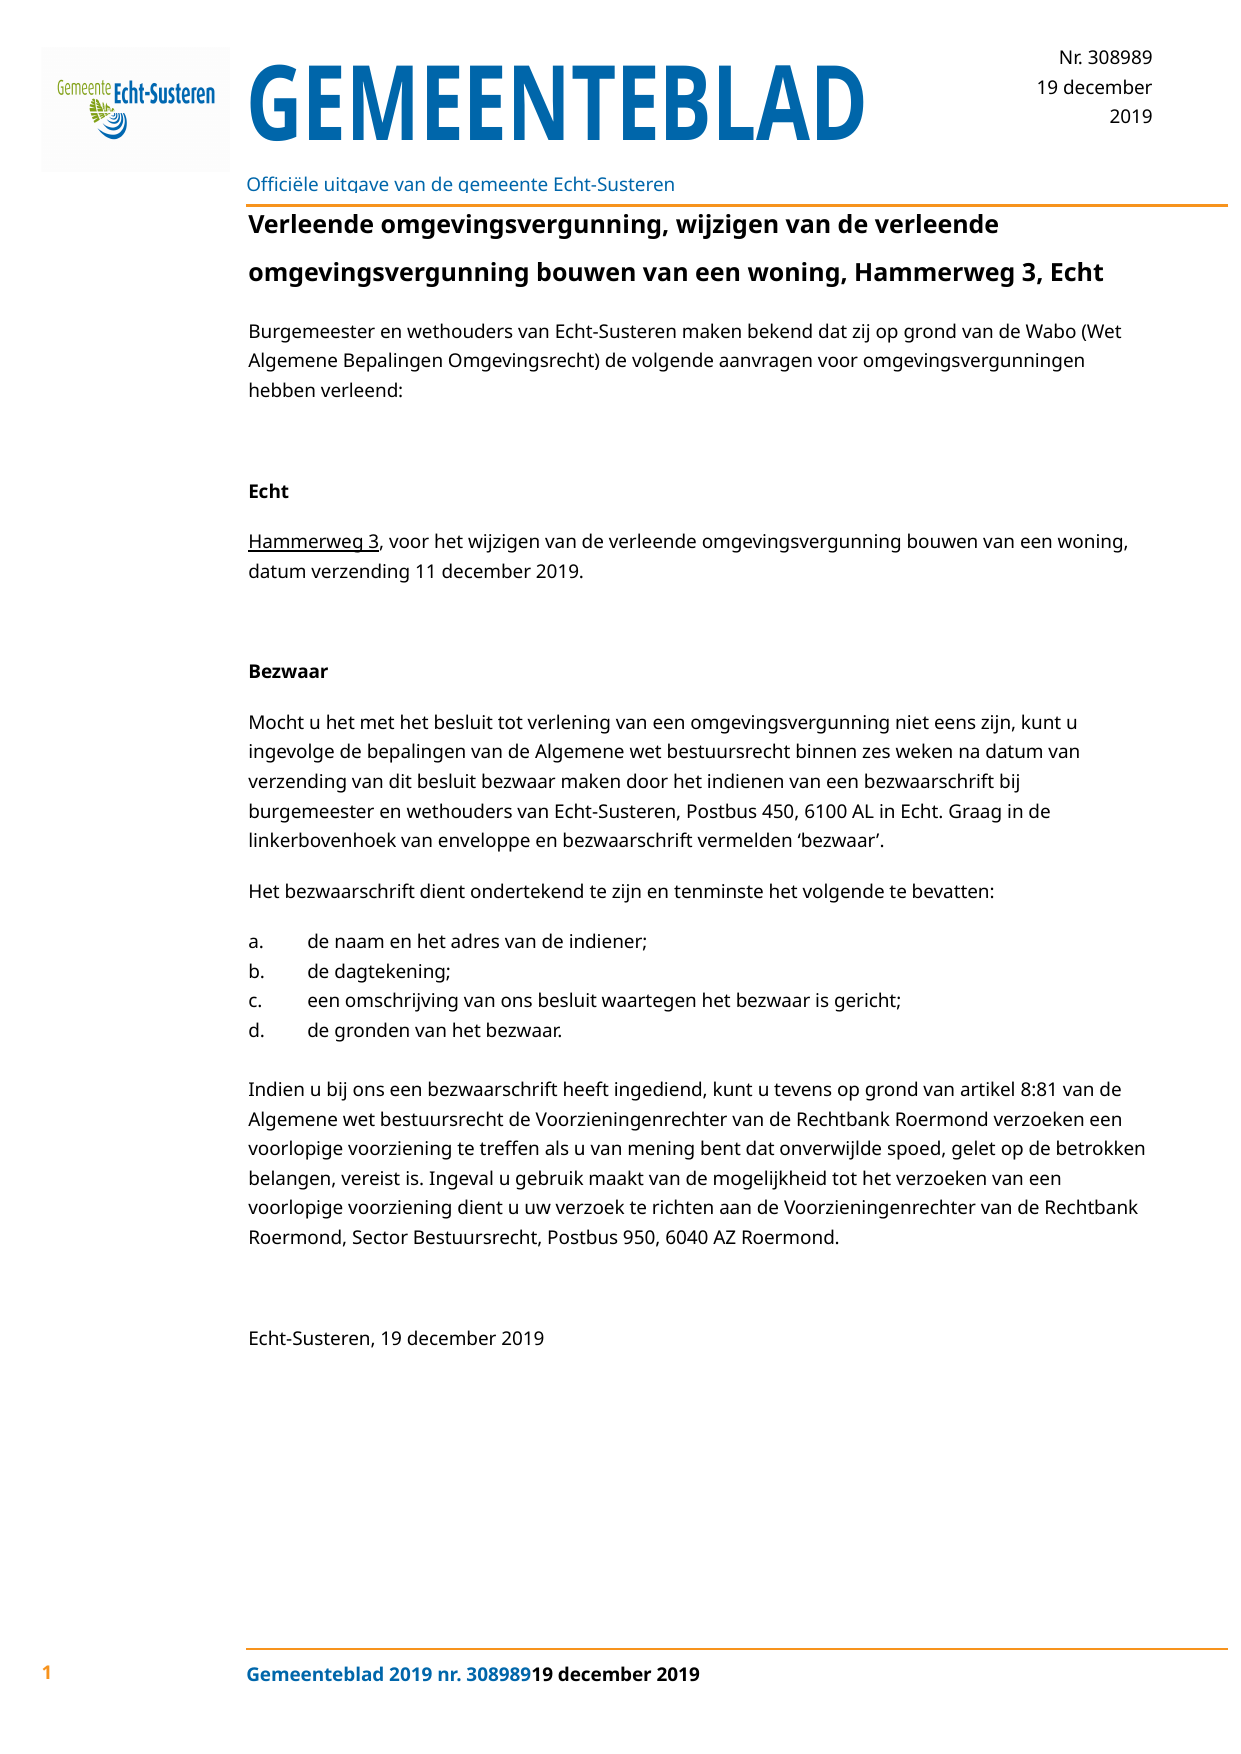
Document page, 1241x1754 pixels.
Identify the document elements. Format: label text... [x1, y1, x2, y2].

text Mocht u het met het besluit tot verlening van een omgevingsvergunning niet eens zijn, kunt u ingevolge de bepalingen van de Algemene wet bestuursrecht binnen zes weken na datum van verzending van dit besluit bezwaar maken door het indienen van een bezwaarschrift bij burgemeester en wethouders van Echt-Susteren, Postbus 450, 6100 AL in Echt. Graag in de linkerbovenhoek van enveloppe en bezwaarschrift vermelden ‘bezwaar’. [248, 709, 1152, 853]
list de dagtekening; [248, 958, 1152, 984]
text Bezwaar [248, 659, 1152, 684]
text Echt-Susteren, 19 december 2019 [248, 1325, 1152, 1351]
list een omschrijving van ons besluit waartegen het bezwaar is gericht; [248, 987, 1152, 1013]
list de gronden van het bezwaar. [248, 1017, 1152, 1043]
text Hammerweg 3, voor het wijzigen van de verleende omgevingsvergunning bouwen van een woning, datum verzending 11 december 2019. [248, 528, 1152, 584]
text Verleende omgevingsvergunning, wijzigen van de verleende omgevingsvergunning bouwen van een woning, Hammerweg 3, Echt [248, 207, 1152, 288]
picture [41, 47, 231, 172]
text Indien u bij ons een bezwaarschrift heeft ingediend, kunt u tevens op grond van artikel 8:81 van de Algemene wet bestuursrecht de Voorzieningenrechter van de Rechtbank Roermond verzoeken een voorlopige voorziening te treffen als u van mening bent dat onverwijlde spoed, gelet op de betrokken belangen, vereist is. Ingeval u gebruik maakt van de mogelijkheid tot het verzoeken van een voorlopige voorziening dient u uw verzoek te richten aan de Voorzieningenrechter van de Rechtbank Roermond, Sector Bestuursrecht, Postbus 950, 6040 AZ Roermond. [248, 1076, 1152, 1250]
list de naam en het adres van de indiener; [248, 928, 1152, 954]
text Burgemeester en wethouders van Echt-Susteren maken bekend dat zij op grond van de Wabo (Wet Algemene Bepalingen Omgevingsrecht) de volgende aanvragen voor omgevingsvergunningen hebben verleend: [248, 318, 1152, 403]
text Echt [248, 478, 1152, 504]
text Het bezwaarschrift dient ondertekend te zijn en tenminste het volgende te bevatten: [248, 878, 1152, 904]
